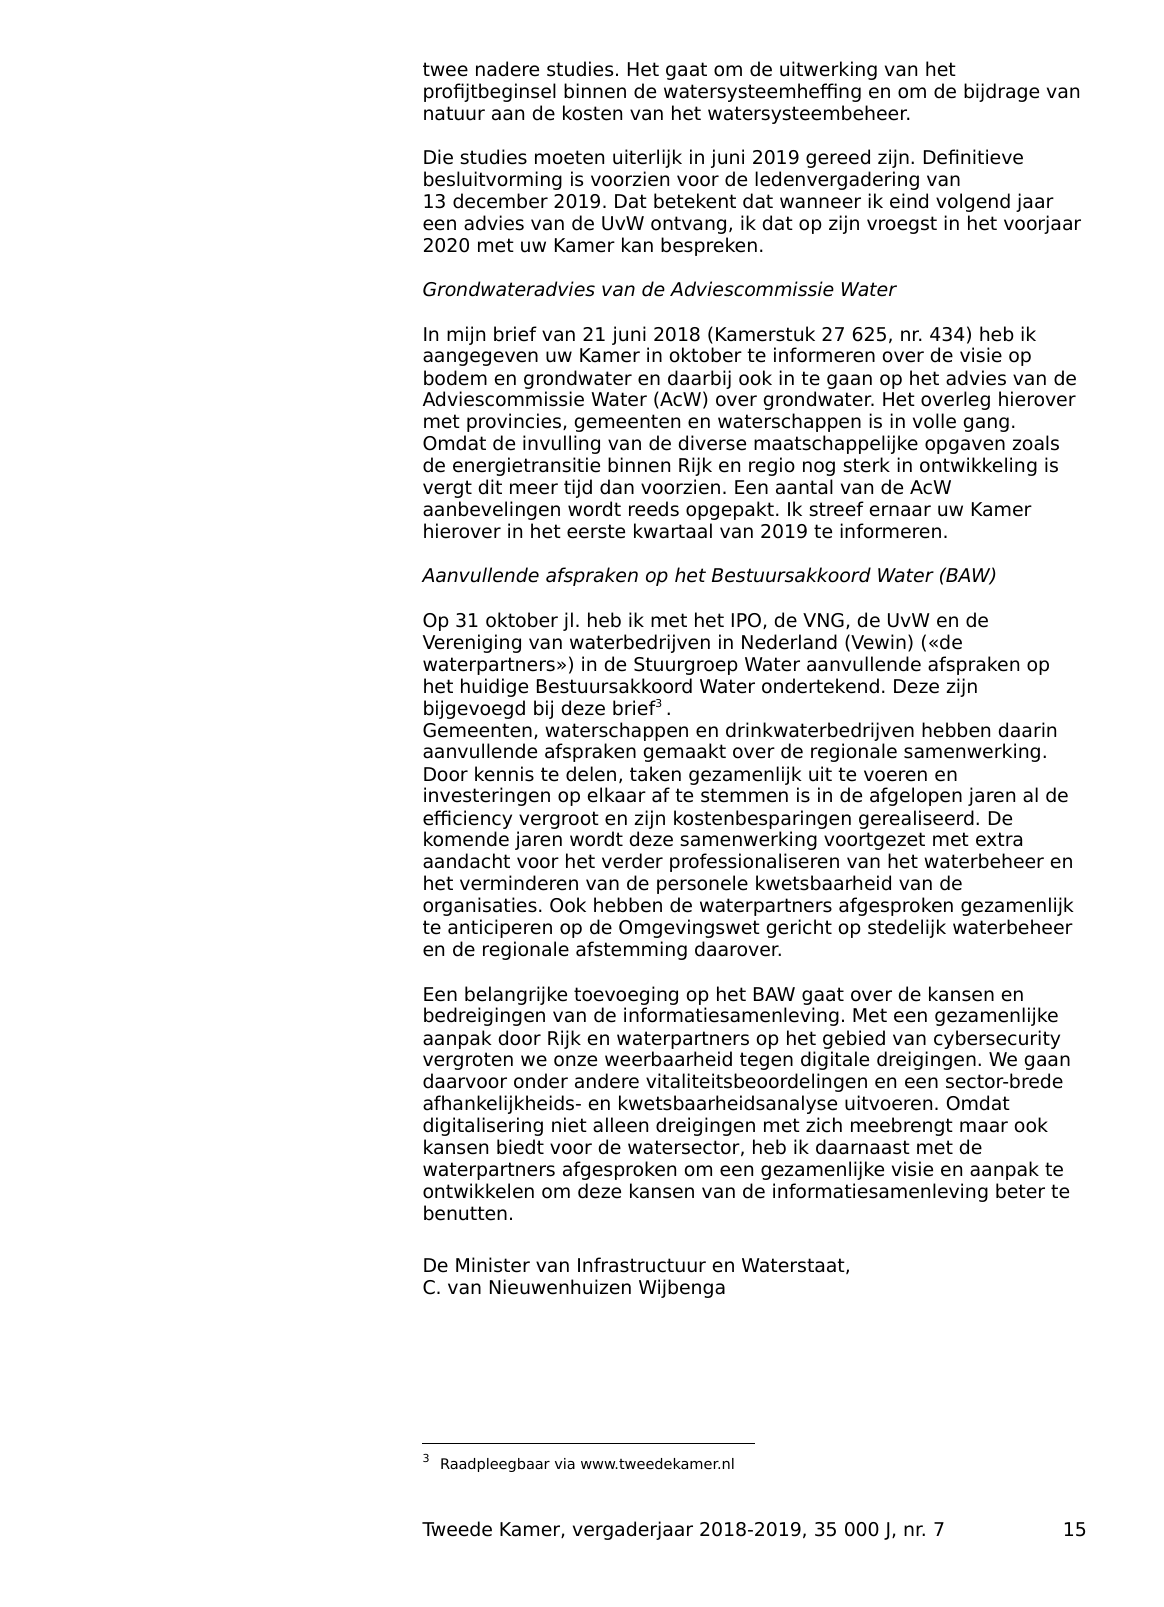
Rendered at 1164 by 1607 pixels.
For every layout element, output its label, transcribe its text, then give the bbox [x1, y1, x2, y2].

text Op 31 oktober jl. heb ik met het IPO, de VNG, de UvW en de Vereniging van waterbedrijven in Nederland (Vewin) («de waterpartners») in de Stuurgroep Water aanvullende afspraken op het huidige Bestuursakkoord Water ondertekend. Deze zijn bijgevoegd bij deze brief. [422, 609, 1087, 719]
text Raadpleegbaar via www.tweedekamer.nl [422, 1452, 1087, 1474]
text twee nadere studies. Het gaat om de uitwerking van het profijtbeginsel binnen de watersysteemheffing en om de bijdrage van natuur aan de kosten van het watersysteembeheer. [422, 59, 1087, 125]
text Gemeenten, waterschappen en drinkwaterbedrijven hebben daarin aanvullende afspraken gemaakt over de regionale samenwerking. Door kennis te delen, taken gezamenlijk uit te voeren en investeringen op elkaar af te stemmen is in de afgelopen jaren al de efficiency vergroot en zijn kostenbesparingen gerealiseerd. De komende jaren wordt deze samenwerking voortgezet met extra aandacht voor het verder professionaliseren van het waterbeheer en het verminderen van de personele kwetsbaarheid van de organisaties. Ook hebben de waterpartners afgesproken gezamenlijk te anticiperen op de Omgevingswet gericht op stedelijk waterbeheer en de regionale afstemming daarover. [422, 719, 1087, 961]
text In mijn brief van 21 juni 2018 (Kamerstuk 27 625, nr. 434) heb ik aangegeven uw Kamer in oktober te informeren over de visie op bodem en grondwater en daarbij ook in te gaan op het advies van de Adviescommissie Water (AcW) over grondwater. Het overleg hierover met provincies, gemeenten en waterschappen is in volle gang. Omdat de invulling van de diverse maatschappelijke opgaven zoals de energietransitie binnen Rijk en regio nog sterk in ontwikkeling is vergt dit meer tijd dan voorzien. Een aantal van de AcW aanbevelingen wordt reeds opgepakt. Ik streef ernaar uw Kamer hierover in het eerste kwartaal van 2019 te informeren. [422, 323, 1087, 543]
text Een belangrijke toevoeging op het BAW gaat over de kansen en bedreigingen van de informatiesamenleving. Met een gezamenlijke aanpak door Rijk en waterpartners op het gebied van cybersecurity vergroten we onze weerbaarheid tegen digitale dreigingen. We gaan daarvoor onder andere vitaliteitsbeoordelingen en een sector-brede afhankelijkheids- en kwetsbaarheidsanalyse uitvoeren. Omdat digitalisering niet alleen dreigingen met zich meebrengt maar ook kansen biedt voor de watersector, heb ik daarnaast met de waterpartners afgesproken om een gezamenlijke visie en aanpak te ontwikkelen om deze kansen van de informatiesamenleving beter te benutten. [422, 983, 1087, 1225]
text Die studies moeten uiterlijk in juni 2019 gereed zijn. Definitieve besluitvorming is voorzien voor de ledenvergadering van 13 december 2019. Dat betekent dat wanneer ik eind volgend jaar een advies van de UvW ontvang, ik dat op zijn vroegst in het voorjaar 2020 met uw Kamer kan bespreken. [422, 147, 1087, 257]
subtitle Aanvullende afspraken op het Bestuursakkoord Water (BAW) [422, 565, 1087, 587]
subtitle Grondwateradvies van de Adviescommissie Water [422, 279, 1087, 301]
text De Minister van Infrastructuur en Waterstaat, C. van Nieuwenhuizen Wijbenga [422, 1255, 1087, 1299]
